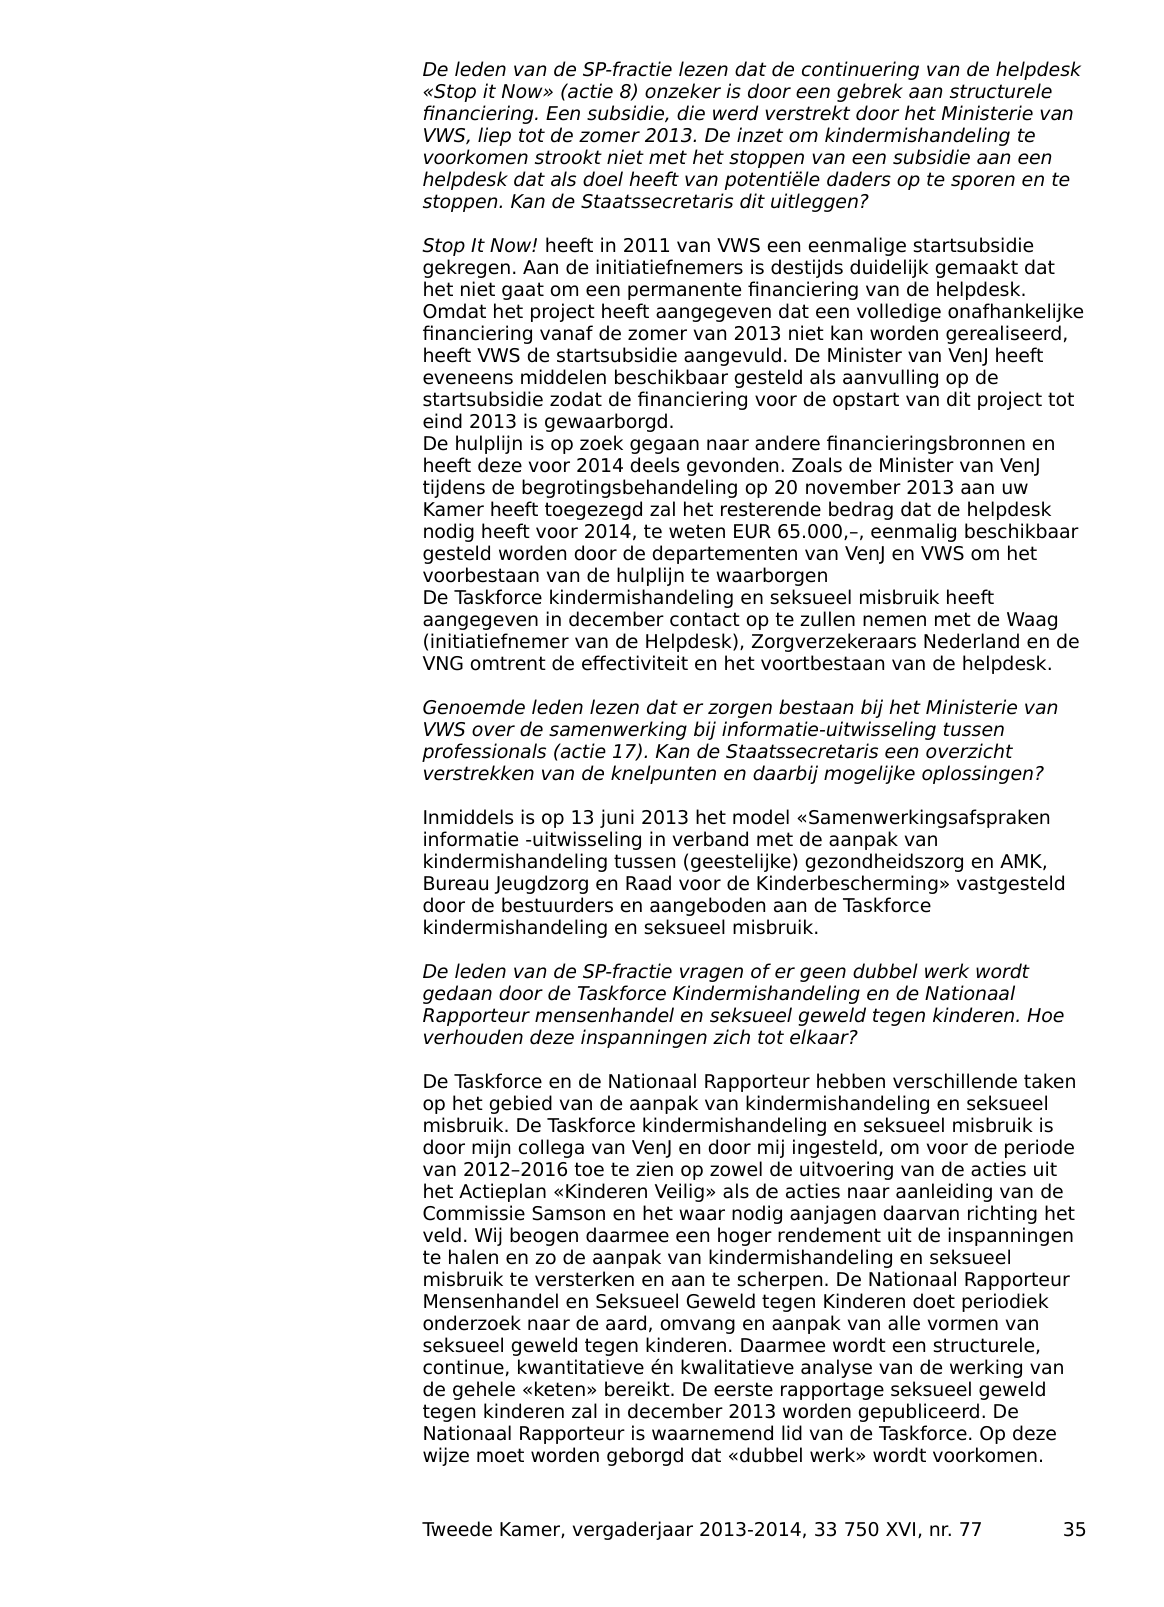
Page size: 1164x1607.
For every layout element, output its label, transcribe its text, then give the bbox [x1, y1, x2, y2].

text De Taskforce kindermishandeling en seksueel misbruik heeft aangegeven in december contact op te zullen nemen met de Waag (initiatiefnemer van de Helpdesk), Zorgverzekeraars Nederland en de VNG omtrent de effectiviteit en het voortbestaan van de helpdesk. [422, 587, 1087, 675]
text De hulplijn is op zoek gegaan naar andere financieringsbronnen en heeft deze voor 2014 deels gevonden. Zoals de Minister van VenJ tijdens de begrotingsbehandeling op 20 november 2013 aan uw Kamer heeft toegezegd zal het resterende bedrag dat de helpdesk nodig heeft voor 2014, te weten EUR 65.000,–, eenmalig beschikbaar gesteld worden door de departementen van VenJ en VWS om het voorbestaan van de hulplijn te waarborgen [422, 433, 1087, 587]
text Stop It Now! heeft in 2011 van VWS een eenmalige startsubsidie gekregen. Aan de initiatiefnemers is destijds duidelijk gemaakt dat het niet gaat om een permanente financiering van de helpdesk. Omdat het project heeft aangegeven dat een volledige onafhankelijke financiering vanaf de zomer van 2013 niet kan worden gerealiseerd, heeft VWS de startsubsidie aangevuld. De Minister van VenJ heeft eveneens middelen beschikbaar gesteld als aanvulling op de startsubsidie zodat de financiering voor de opstart van dit project tot eind 2013 is gewaarborgd. [422, 235, 1087, 433]
text De leden van de SP-fractie vragen of er geen dubbel werk wordt gedaan door de Taskforce Kindermishandeling en de Nationaal Rapporteur mensenhandel en seksueel geweld tegen kinderen. Hoe verhouden deze inspanningen zich tot elkaar? [422, 961, 1087, 1049]
text Genoemde leden lezen dat er zorgen bestaan bij het Ministerie van VWS over de samenwerking bij informatie-uitwisseling tussen professionals (actie 17). Kan de Staatssecretaris een overzicht verstrekken van de knelpunten en daarbij mogelijke oplossingen? [422, 697, 1087, 785]
text De Taskforce en de Nationaal Rapporteur hebben verschillende taken op het gebied van de aanpak van kindermishandeling en seksueel misbruik. De Taskforce kindermishandeling en seksueel misbruik is door mijn collega van VenJ en door mij ingesteld, om voor de periode van 2012–2016 toe te zien op zowel de uitvoering van de acties uit het Actieplan «Kinderen Veilig» als de acties naar aanleiding van de Commissie Samson en het waar nodig aanjagen daarvan richting het veld. Wij beogen daarmee een hoger rendement uit de inspanningen te halen en zo de aanpak van kindermishandeling en seksueel misbruik te versterken en aan te scherpen. De Nationaal Rapporteur Mensenhandel en Seksueel Geweld tegen Kinderen doet periodiek onderzoek naar de aard, omvang en aanpak van alle vormen van seksueel geweld tegen kinderen. Daarmee wordt een structurele, continue, kwantitatieve én kwalitatieve analyse van de werking van de gehele «keten» bereikt. De eerste rapportage seksueel geweld tegen kinderen zal in december 2013 worden gepubliceerd. De Nationaal Rapporteur is waarnemend lid van de Taskforce. Op deze wijze moet worden geborgd dat «dubbel werk» wordt voorkomen. [422, 1071, 1087, 1467]
text De leden van de SP-fractie lezen dat de continuering van de helpdesk «Stop it Now» (actie 8) onzeker is door een gebrek aan structurele financiering. Een subsidie, die werd verstrekt door het Ministerie van VWS, liep tot de zomer 2013. De inzet om kindermishandeling te voorkomen strookt niet met het stoppen van een subsidie aan een helpdesk dat als doel heeft van potentiële daders op te sporen en te stoppen. Kan de Staatssecretaris dit uitleggen? [422, 59, 1087, 213]
text Inmiddels is op 13 juni 2013 het model «Samenwerkingsafspraken informatie -uitwisseling in verband met de aanpak van kindermishandeling tussen (geestelijke) gezondheidszorg en AMK, Bureau Jeugdzorg en Raad voor de Kinderbescherming» vastgesteld door de bestuurders en aangeboden aan de Taskforce kindermishandeling en seksueel misbruik. [422, 807, 1087, 939]
